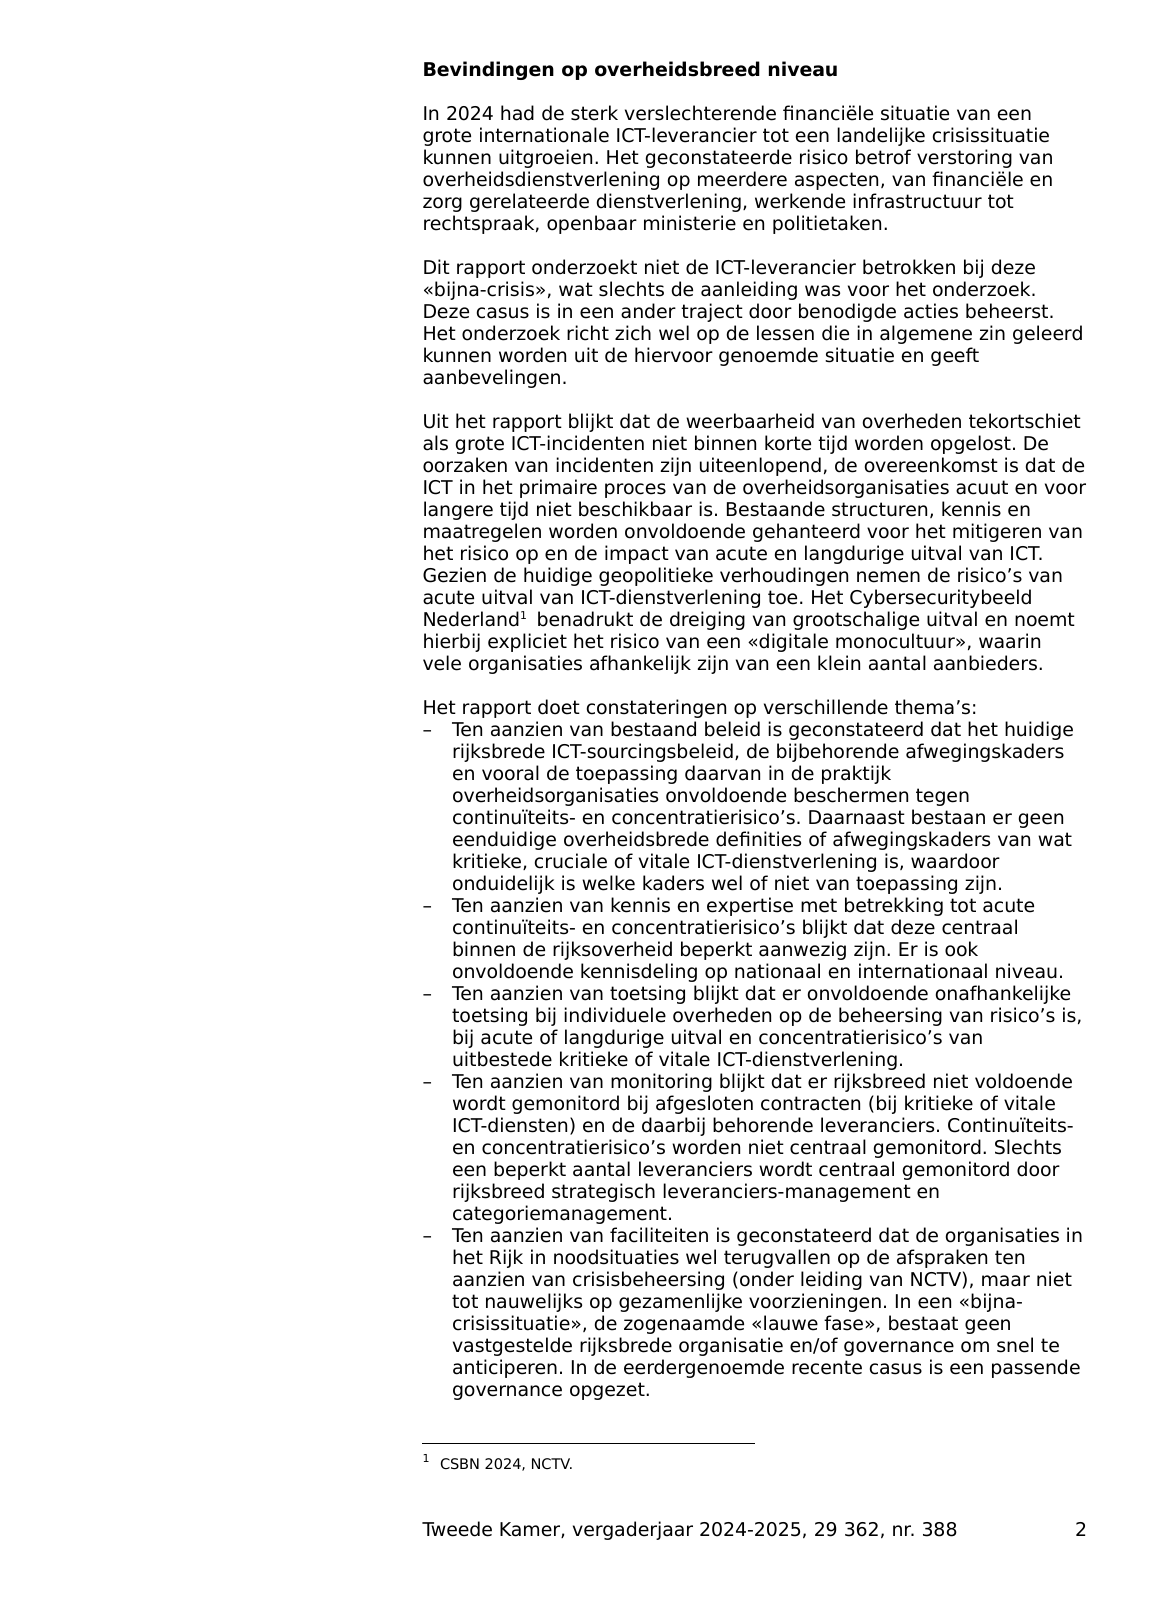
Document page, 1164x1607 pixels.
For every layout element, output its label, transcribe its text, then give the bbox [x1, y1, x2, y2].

text CSBN 2024, NCTV. [422, 1452, 1087, 1474]
text – Ten aanzien van toetsing blijkt dat er onvoldoende onafhankelijke toetsing bij individuele overheden op de beheersing van risico’s is, bij acute of langdurige uitval en concentratierisico’s van uitbestede kritieke of vitale ICT-dienstverlening. [422, 983, 1087, 1071]
text Dit rapport onderzoekt niet de ICT-leverancier betrokken bij deze «bijna-crisis», wat slechts de aanleiding was voor het onderzoek. Deze casus is in een ander traject door benodigde acties beheerst. Het onderzoek richt zich wel op de lessen die in algemene zin geleerd kunnen worden uit de hiervoor genoemde situatie en geeft aanbevelingen. [422, 257, 1087, 389]
text – Ten aanzien van faciliteiten is geconstateerd dat de organisaties in het Rijk in noodsituaties wel terugvallen op de afspraken ten aanzien van crisisbeheersing (onder leiding van NCTV), maar niet tot nauwelijks op gezamenlijke voorzieningen. In een «bijna-crisissituatie», de zogenaamde «lauwe fase», bestaat geen vastgestelde rijksbrede organisatie en/of governance om snel te anticiperen. In de eerdergenoemde recente casus is een passende governance opgezet. [422, 1225, 1087, 1401]
text Uit het rapport blijkt dat de weerbaarheid van overheden tekortschiet als grote ICT-incidenten niet binnen korte tijd worden opgelost. De oorzaken van incidenten zijn uiteenlopend, de overeenkomst is dat de ICT in het primaire proces van de overheidsorganisaties acuut en voor langere tijd niet beschikbaar is. Bestaande structuren, kennis en maatregelen worden onvoldoende gehanteerd voor het mitigeren van het risico op en de impact van acute en langdurige uitval van ICT. Gezien de huidige geopolitieke verhoudingen nemen de risico’s van acute uitval van ICT-dienstverlening toe. Het Cybersecuritybeeld Nederland benadrukt de dreiging van grootschalige uitval en noemt hierbij expliciet het risico van een «digitale monocultuur», waarin vele organisaties afhankelijk zijn van een klein aantal aanbieders. [422, 411, 1087, 675]
text – Ten aanzien van monitoring blijkt dat er rijksbreed niet voldoende wordt gemonitord bij afgesloten contracten (bij kritieke of vitale ICT-diensten) en de daarbij behorende leveranciers. Continuïteits- en concentratierisico’s worden niet centraal gemonitord. Slechts een beperkt aantal leveranciers wordt centraal gemonitord door rijksbreed strategisch leveranciers-management en categoriemanagement. [422, 1071, 1087, 1225]
text – Ten aanzien van bestaand beleid is geconstateerd dat het huidige rijksbrede ICT-sourcingsbeleid, de bijbehorende afwegingskaders en vooral de toepassing daarvan in de praktijk overheidsorganisaties onvoldoende beschermen tegen continuïteits- en concentratierisico’s. Daarnaast bestaan er geen eenduidige overheidsbrede definities of afwegingskaders van wat kritieke, cruciale of vitale ICT-dienstverlening is, waardoor onduidelijk is welke kaders wel of niet van toepassing zijn. [422, 719, 1087, 895]
subtitle Bevindingen op overheidsbreed niveau [422, 59, 1087, 81]
text – Ten aanzien van kennis en expertise met betrekking tot acute continuïteits- en concentratierisico’s blijkt dat deze centraal binnen de rijksoverheid beperkt aanwezig zijn. Er is ook onvoldoende kennisdeling op nationaal en internationaal niveau. [422, 895, 1087, 983]
text Het rapport doet constateringen op verschillende thema’s: [422, 697, 1087, 719]
text In 2024 had de sterk verslechterende financiële situatie van een grote internationale ICT-leverancier tot een landelijke crisissituatie kunnen uitgroeien. Het geconstateerde risico betrof verstoring van overheidsdienstverlening op meerdere aspecten, van financiële en zorg gerelateerde dienstverlening, werkende infrastructuur tot rechtspraak, openbaar ministerie en politietaken. [422, 103, 1087, 235]
